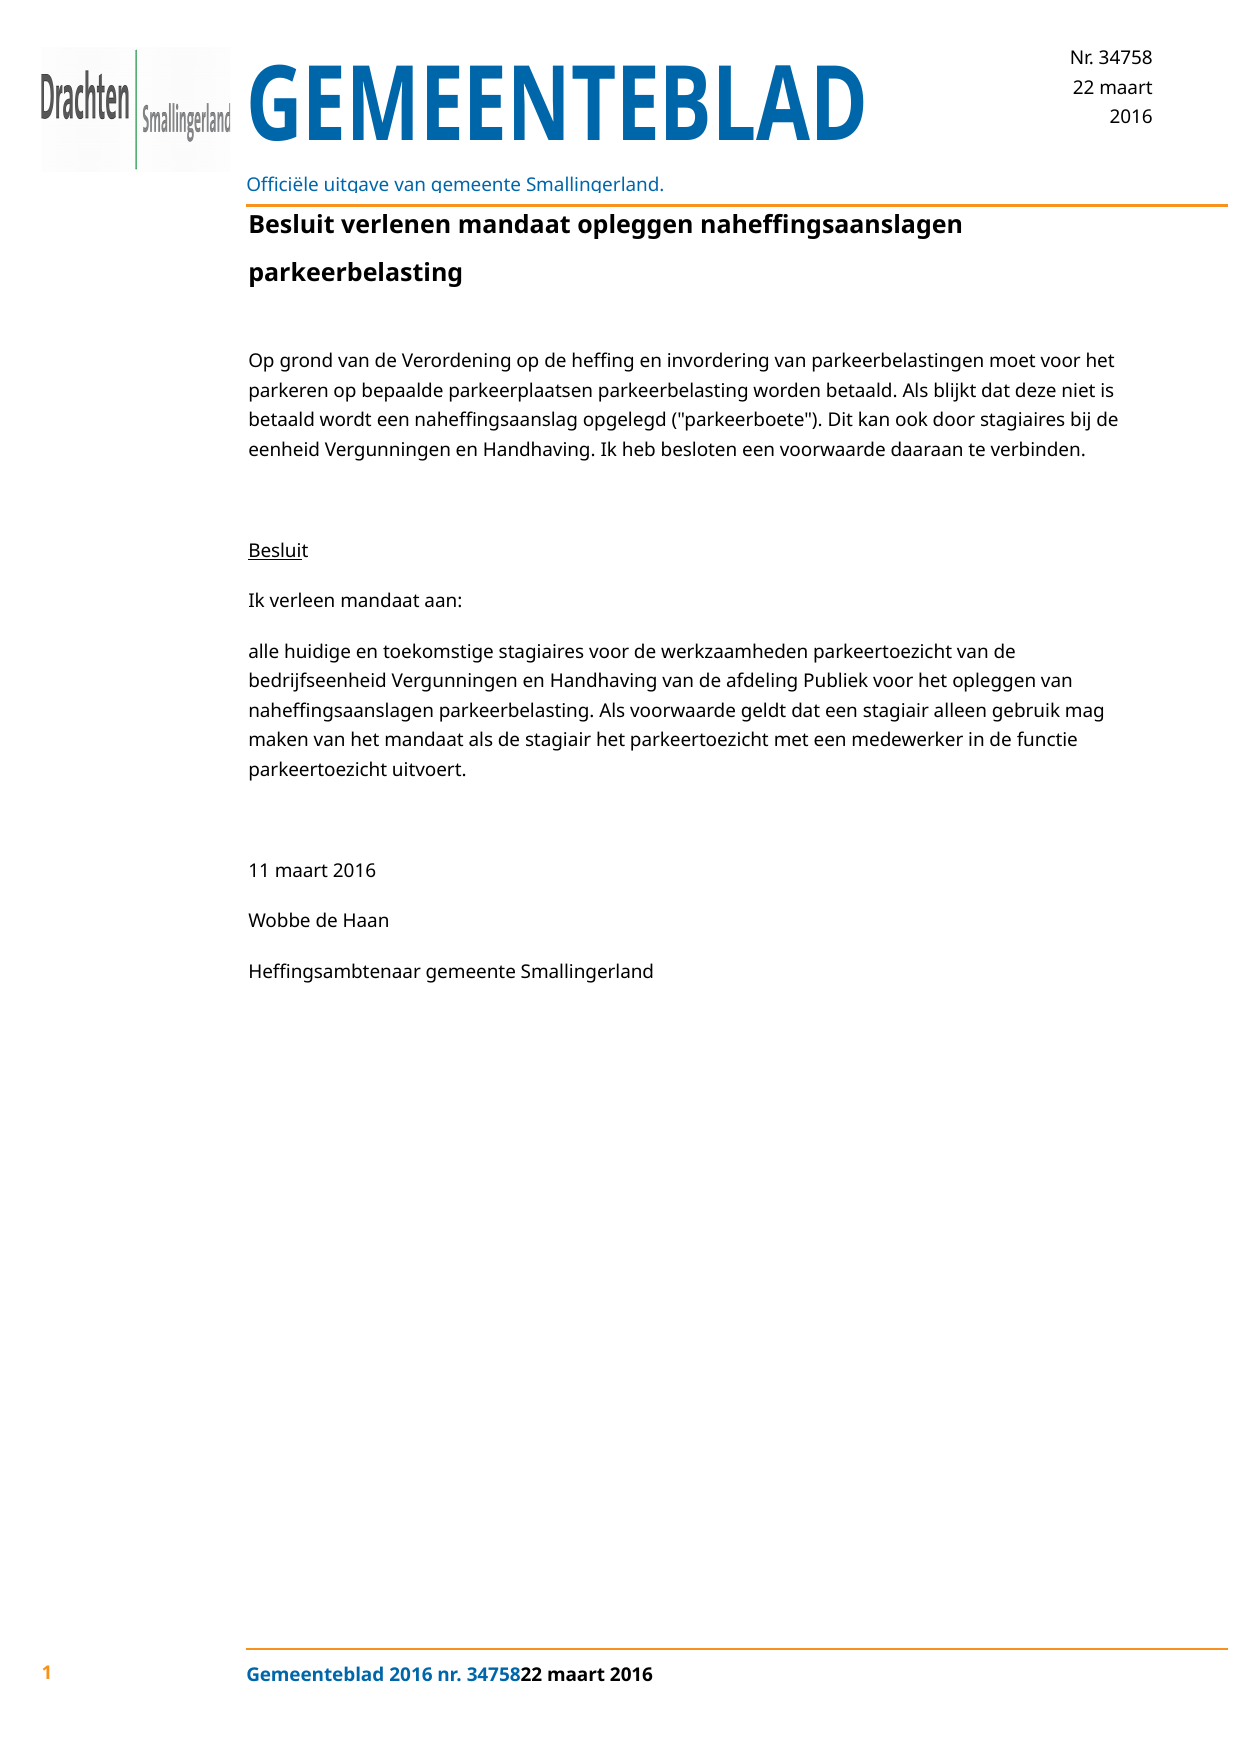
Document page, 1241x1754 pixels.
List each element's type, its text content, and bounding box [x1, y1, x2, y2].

text Heffingsambtenaar gemeente Smallingerland [248, 958, 1152, 984]
text 11 maart 2016 [248, 857, 1152, 883]
text Ik verleen mandaat aan: [248, 587, 1152, 613]
text Besluit verlenen mandaat opleggen naheffingsaanslagen parkeerbelasting [248, 207, 1152, 288]
text alle huidige en toekomstige stagiaires voor de werkzaamheden parkeertoezicht van de bedrijfseenheid Vergunningen en Handhaving van de afdeling Publiek voor het opleggen van naheffingsaanslagen parkeerbelasting. Als voorwaarde geldt dat een stagiair alleen gebruik mag maken van het mandaat als de stagiair het parkeertoezicht met een medewerker in de functie parkeertoezicht uitvoert. [248, 638, 1152, 782]
text Wobbe de Haan [248, 907, 1152, 933]
text Op grond van de Verordening op de heffing en invordering van parkeerbelastingen moet voor het parkeren op bepaalde parkeerplaatsen parkeerbelasting worden betaald. Als blijkt dat deze niet is betaald wordt een naheffingsaanslag opgelegd ("parkeerboete"). Dit kan ook door stagiaires bij de eenheid Vergunningen en Handhaving. Ik heb besloten een voorwaarde daaraan te verbinden. [248, 347, 1152, 462]
text Besluit [248, 537, 1152, 563]
picture [41, 47, 231, 172]
